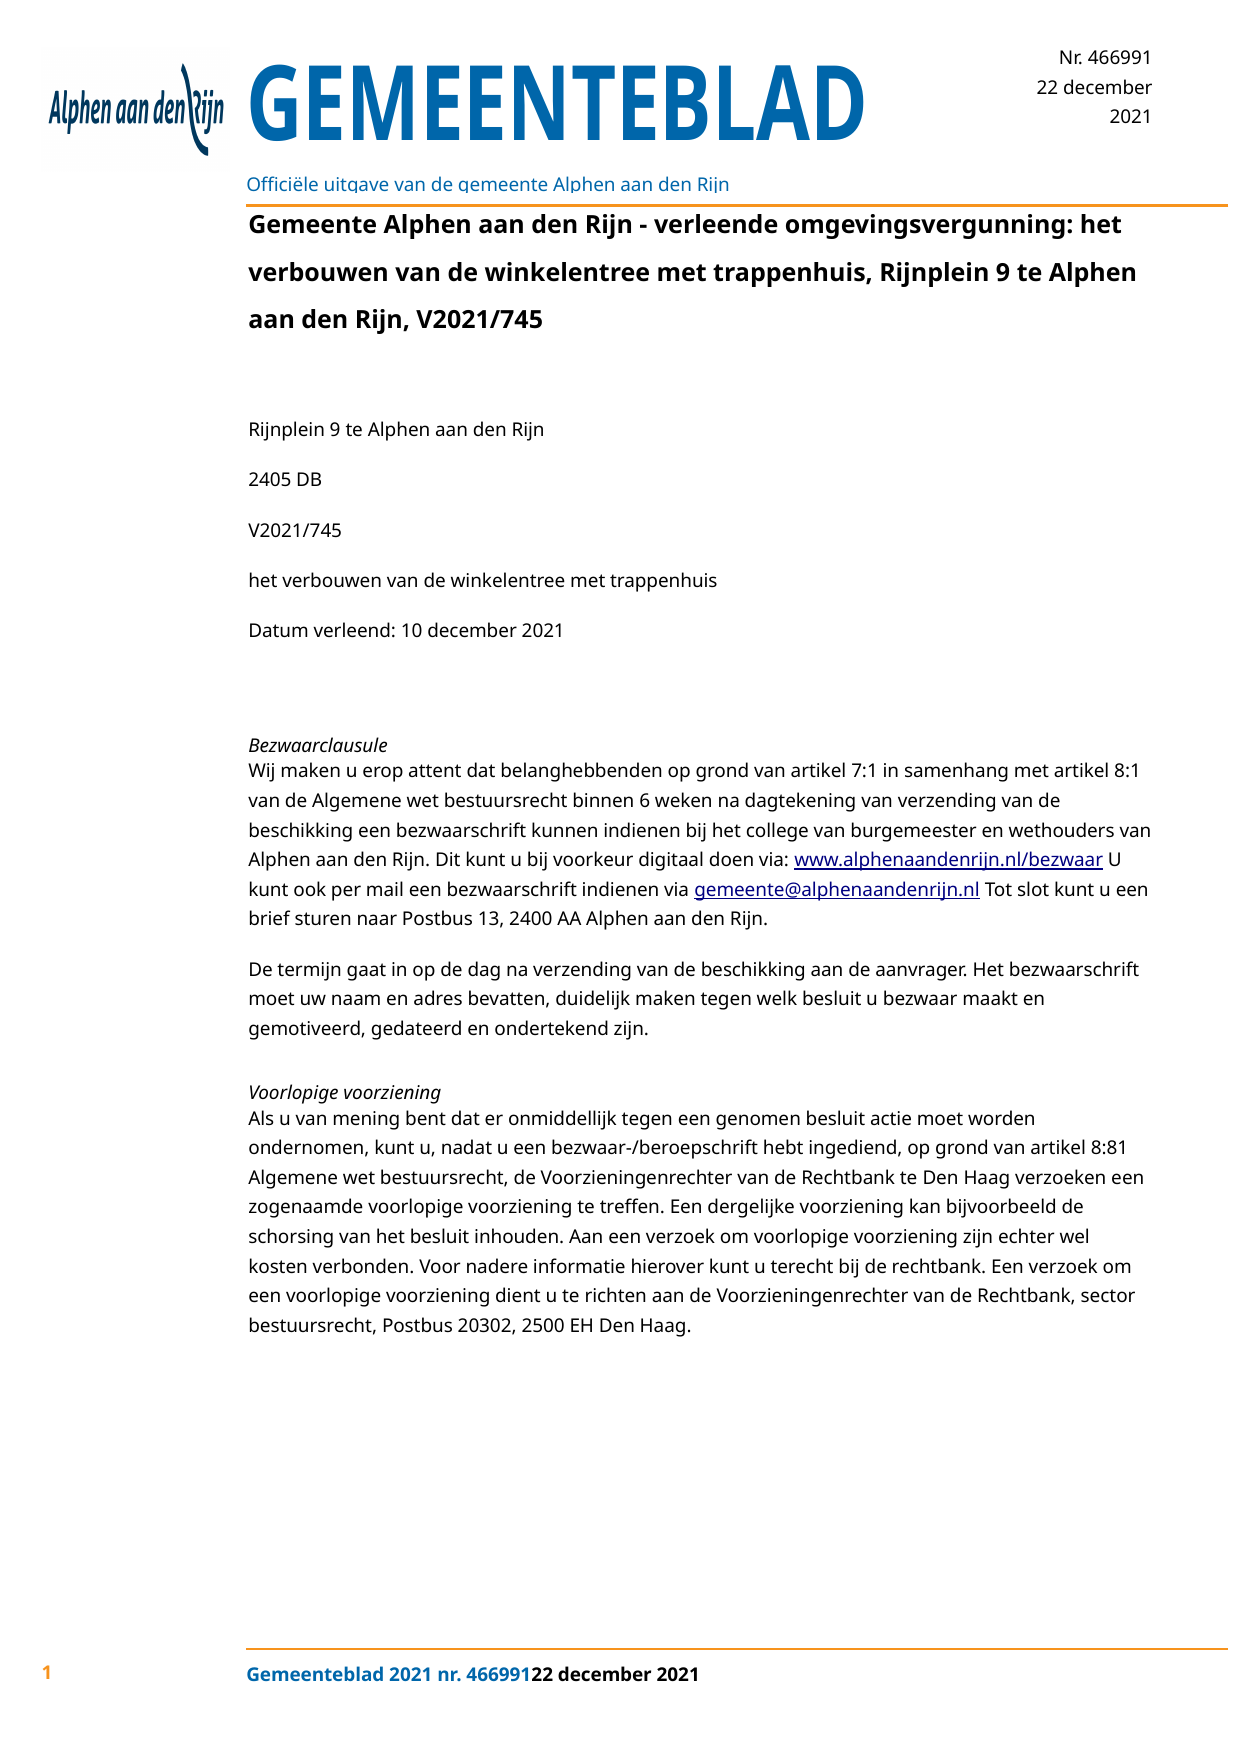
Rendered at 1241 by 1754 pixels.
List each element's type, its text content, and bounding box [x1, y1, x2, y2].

text 2405 DB [248, 466, 1152, 492]
picture [41, 47, 231, 172]
text Rijnplein 9 te Alphen aan den Rijn [248, 416, 1152, 442]
text Voorlopige voorziening [248, 1079, 1152, 1105]
text Datum verleend: 10 december 2021 [248, 618, 1152, 643]
text De termijn gaat in op de dag na verzending van de beschikking aan de aanvrager. Het bezwaarschrift moet uw naam en adres bevatten, duidelijk maken tegen welk besluit u bezwaar maakt en gemotiveerd, gedateerd en ondertekend zijn. [248, 956, 1152, 1041]
text het verbouwen van de winkelentree met trappenhuis [248, 567, 1152, 593]
text V2021/745 [248, 517, 1152, 542]
text Wij maken u erop attent dat belanghebbenden op grond van artikel 7:1 in samenhang met artikel 8:1 van de Algemene wet bestuursrecht binnen 6 weken na dagtekening van verzending van de beschikking een bezwaarschrift kunnen indienen bij het college van burgemeester en wethouders van Alphen aan den Rijn. Dit kunt u bij voorkeur digitaal doen via: www.alphenaandenrijn.nl/bezwaar U kunt ook per mail een bezwaarschrift indienen via gemeente@alphenaandenrijn.nl Tot slot kunt u een brief sturen naar Postbus 13, 2400 AA Alphen aan den Rijn. [248, 758, 1152, 931]
text Als u van mening bent dat er onmiddellijk tegen een genomen besluit actie moet worden ondernomen, kunt u, nadat u een bezwaar-/beroepschrift hebt ingediend, op grond van artikel 8:81 Algemene wet bestuursrecht, de Voorzieningenrechter van de Rechtbank te Den Haag verzoeken een zogenaamde voorlopige voorziening te treffen. Een dergelijke voorziening kan bijvoorbeeld de schorsing van het besluit inhouden. Aan een verzoek om voorlopige voorziening zijn echter wel kosten verbonden. Voor nadere informatie hierover kunt u terecht bij de rechtbank. Een verzoek om een voorlopige voorziening dient u te richten aan de Voorzieningenrechter van de Rechtbank, sector bestuursrecht, Postbus 20302, 2500 EH Den Haag. [248, 1105, 1152, 1338]
text Gemeente Alphen aan den Rijn - verleende omgevingsvergunning: het verbouwen van de winkelentree met trappenhuis, Rijnplein 9 te Alphen aan den Rijn, V2021/745 [248, 207, 1152, 336]
text Bezwaarclausule [248, 732, 1152, 758]
